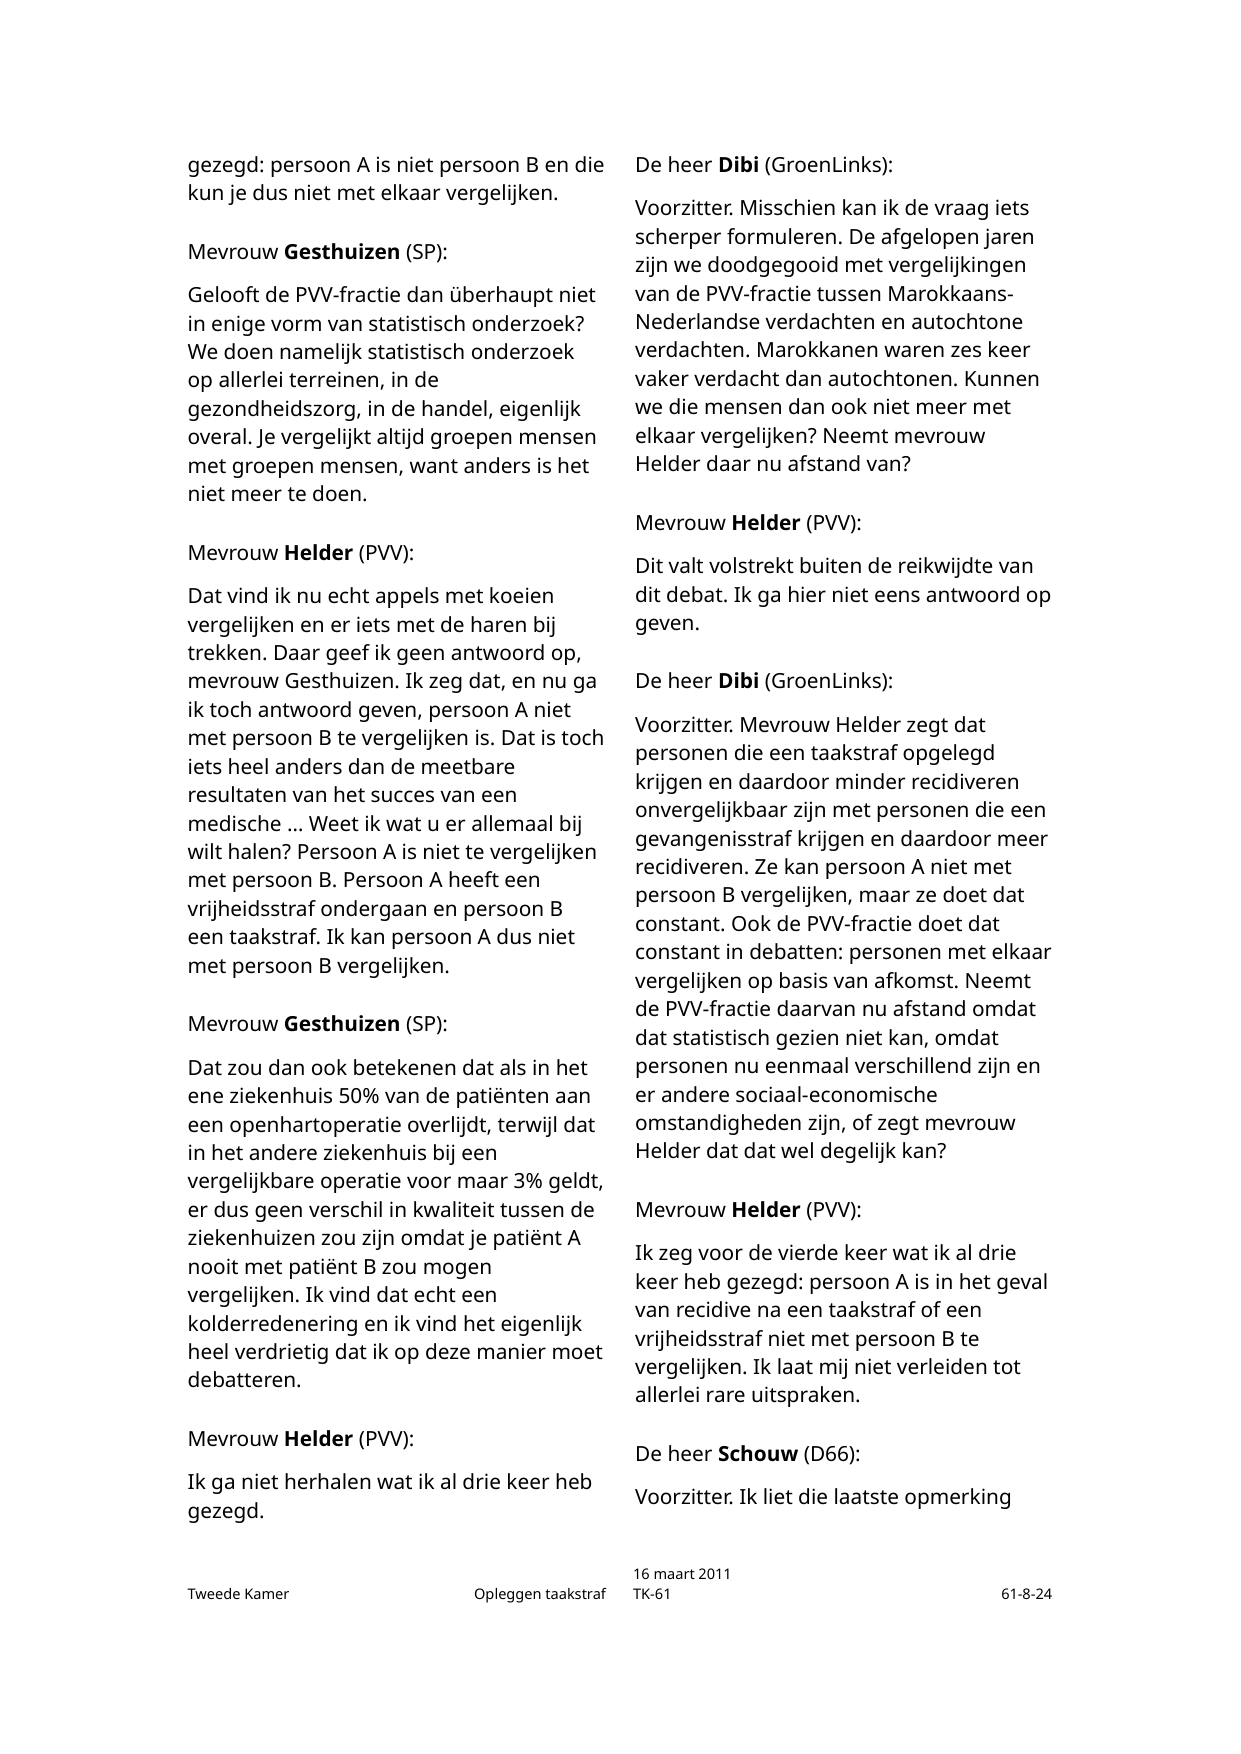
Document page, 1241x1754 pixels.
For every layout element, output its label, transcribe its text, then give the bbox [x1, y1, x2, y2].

text Dit valt volstrekt buiten de reikwijdte van dit debat. Ik ga hier niet eens antwoord op geven. [635, 551, 1053, 637]
text De heer Schouw (D66): [635, 1439, 1053, 1467]
text Voorzitter. Misschien kan ik de vraag iets scherper formuleren. De afgelopen jaren zijn we doodgegooid met vergelijkingen van de PVV-fractie tussen Marokkaans-Nederlandse verdachten en autochtone verdachten. Marokkanen waren zes keer vaker verdacht dan autochtonen. Kunnen we die mensen dan ook niet meer met elkaar vergelijken? Neemt mevrouw Helder daar nu afstand van? [635, 193, 1053, 478]
text Voorzitter. Mevrouw Helder zegt dat personen die een taakstraf opgelegd krijgen en daardoor minder recidiveren onvergelijkbaar zijn met personen die een gevangenisstraf krijgen en daardoor meer recidiveren. Ze kan persoon A niet met persoon B vergelijken, maar ze doet dat constant. Ook de PVV-fractie doet dat constant in debatten: personen met elkaar vergelijken op basis van afkomst. Neemt de PVV-fractie daarvan nu afstand omdat dat statistisch gezien niet kan, omdat personen nu eenmaal verschillend zijn en er andere sociaal-economische omstandigheden zijn, of zegt mevrouw Helder dat dat wel degelijk kan? [635, 710, 1053, 1165]
text Dat vind ik nu echt appels met koeien vergelijken en er iets met de haren bij trekken. Daar geef ik geen antwoord op, mevrouw Gesthuizen. Ik zeg dat, en nu ga ik toch antwoord geven, persoon A niet met persoon B te vergelijken is. Dat is toch iets heel anders dan de meetbare resultaten van het succes van een medische … Weet ik wat u er allemaal bij wilt halen? Persoon A is niet te vergelijken met persoon B. Persoon A heeft een vrijheidsstraf ondergaan en persoon B een taakstraf. Ik kan persoon A dus niet met persoon B vergelijken. [187, 581, 605, 979]
text Mevrouw Helder (PVV): [187, 538, 605, 566]
text Mevrouw Helder (PVV): [635, 508, 1053, 536]
text Gelooft de PVV-fractie dan überhaupt niet in enige vorm van statistisch onderzoek? We doen namelijk statistisch onderzoek op allerlei terreinen, in de gezondheidszorg, in de handel, eigenlijk overal. Je vergelijkt altijd groepen mensen met groepen mensen, want anders is het niet meer te doen. [187, 280, 605, 508]
text Voorzitter. Ik liet die laatste opmerking [635, 1482, 1053, 1511]
text Ik ga niet herhalen wat ik al drie keer heb gezegd. [187, 1467, 605, 1524]
text gezegd: persoon A is niet persoon B en die kun je dus niet met elkaar vergelijken. [187, 150, 605, 207]
text Dat zou dan ook betekenen dat als in het ene ziekenhuis 50% van de patiënten aan een openhartoperatie overlijdt, terwijl dat in het andere ziekenhuis bij een vergelijkbare operatie voor maar 3% geldt, er dus geen verschil in kwaliteit tussen de ziekenhuizen zou zijn omdat je patiënt A nooit met patiënt B zou mogen vergelijken. Ik vind dat echt een kolderredenering en ik vind het eigenlijk heel verdrietig dat ik op deze manier moet debatteren. [187, 1053, 605, 1394]
text Mevrouw Gesthuizen (SP): [187, 237, 605, 265]
text Mevrouw Gesthuizen (SP): [187, 1009, 605, 1038]
text De heer Dibi (GroenLinks): [635, 667, 1053, 695]
text Mevrouw Helder (PVV): [635, 1195, 1053, 1223]
text De heer Dibi (GroenLinks): [635, 150, 1053, 178]
text Mevrouw Helder (PVV): [187, 1424, 605, 1452]
text Ik zeg voor de vierde keer wat ik al drie keer heb gezegd: persoon A is in het geval van recidive na een taakstraf of een vrijheidsstraf niet met persoon B te vergelijken. Ik laat mij niet verleiden tot allerlei rare uitspraken. [635, 1238, 1053, 1409]
